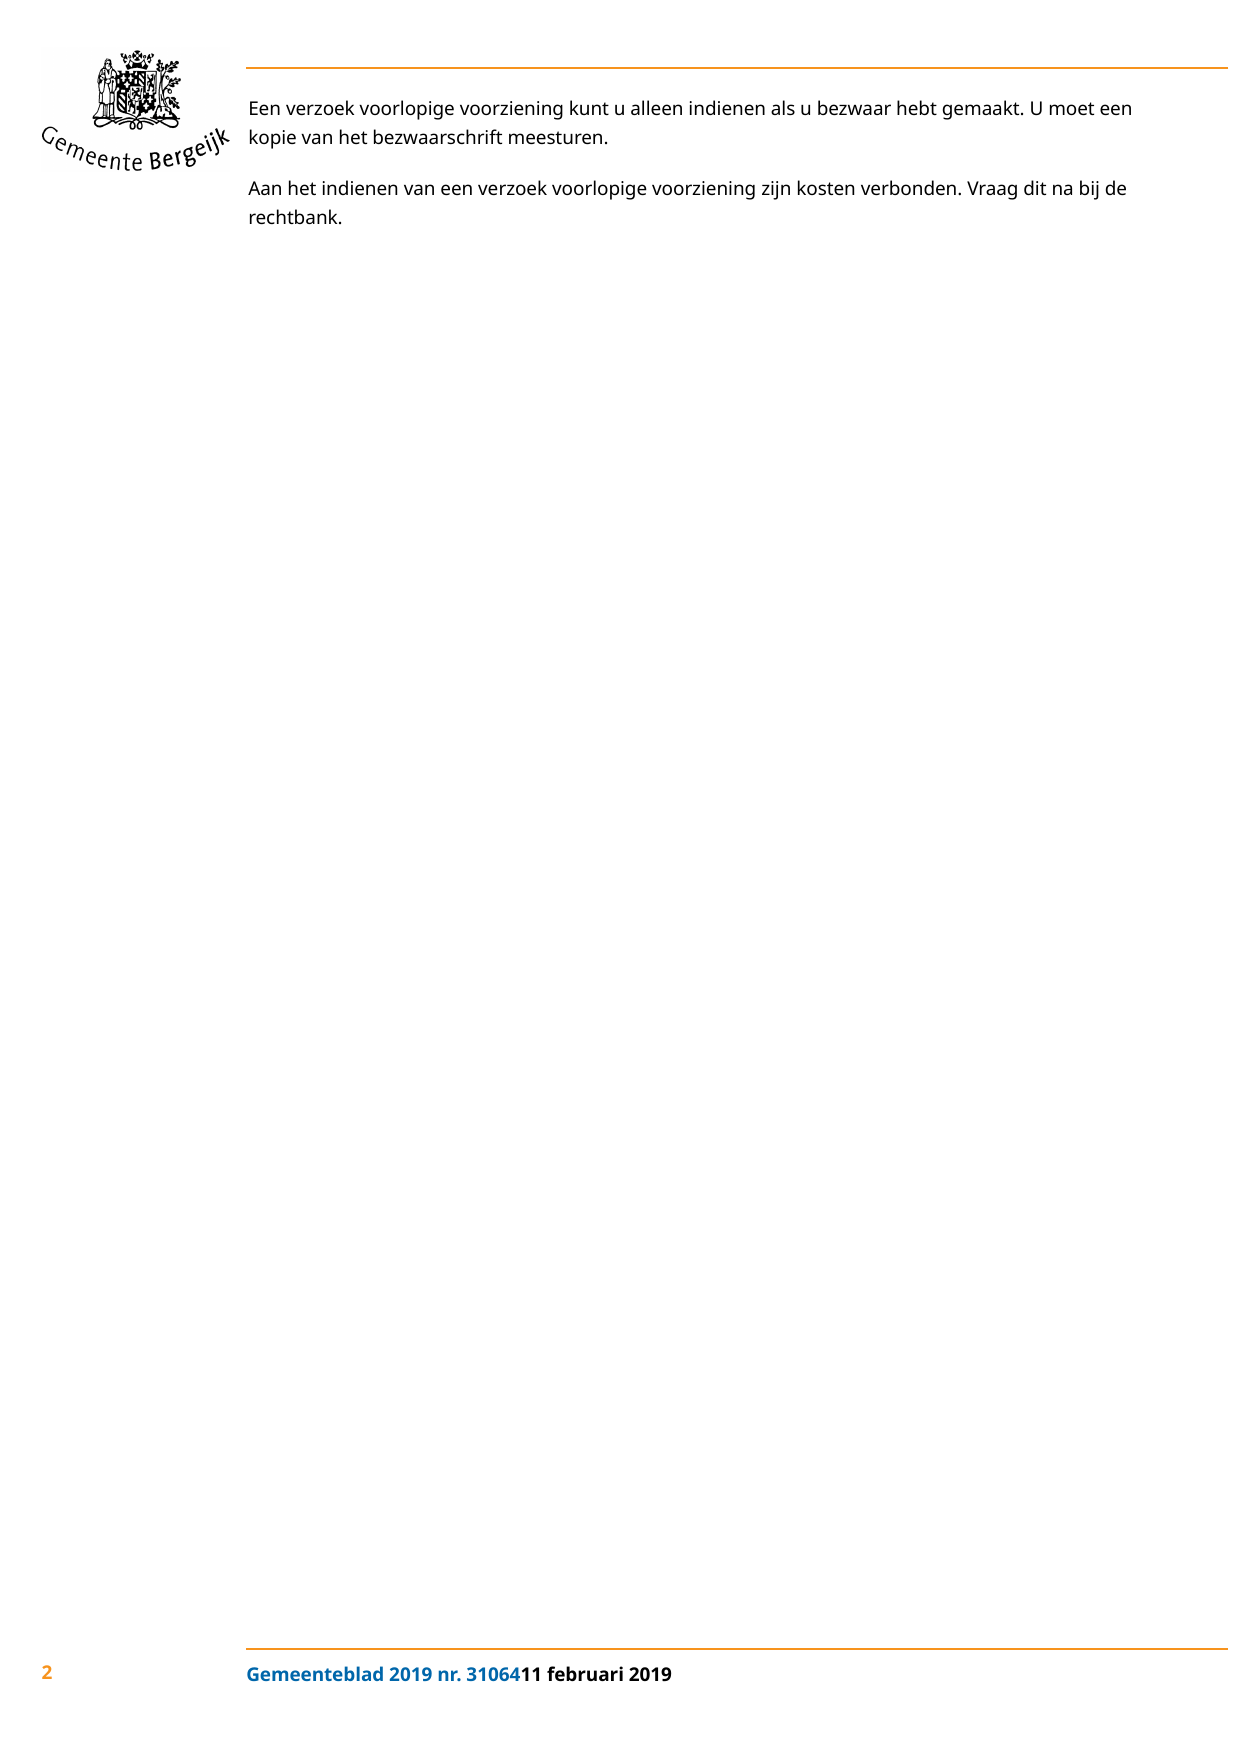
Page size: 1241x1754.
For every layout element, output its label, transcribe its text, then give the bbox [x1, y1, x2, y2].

text Aan het indienen van een verzoek voorlopige voorziening zijn kosten verbonden. Vraag dit na bij de rechtbank. [248, 175, 1152, 230]
text Een verzoek voorlopige voorziening kunt u alleen indienen als u bezwaar hebt gemaakt. U moet een kopie van het bezwaarschrift meesturen. [248, 95, 1152, 150]
picture [41, 47, 231, 172]
